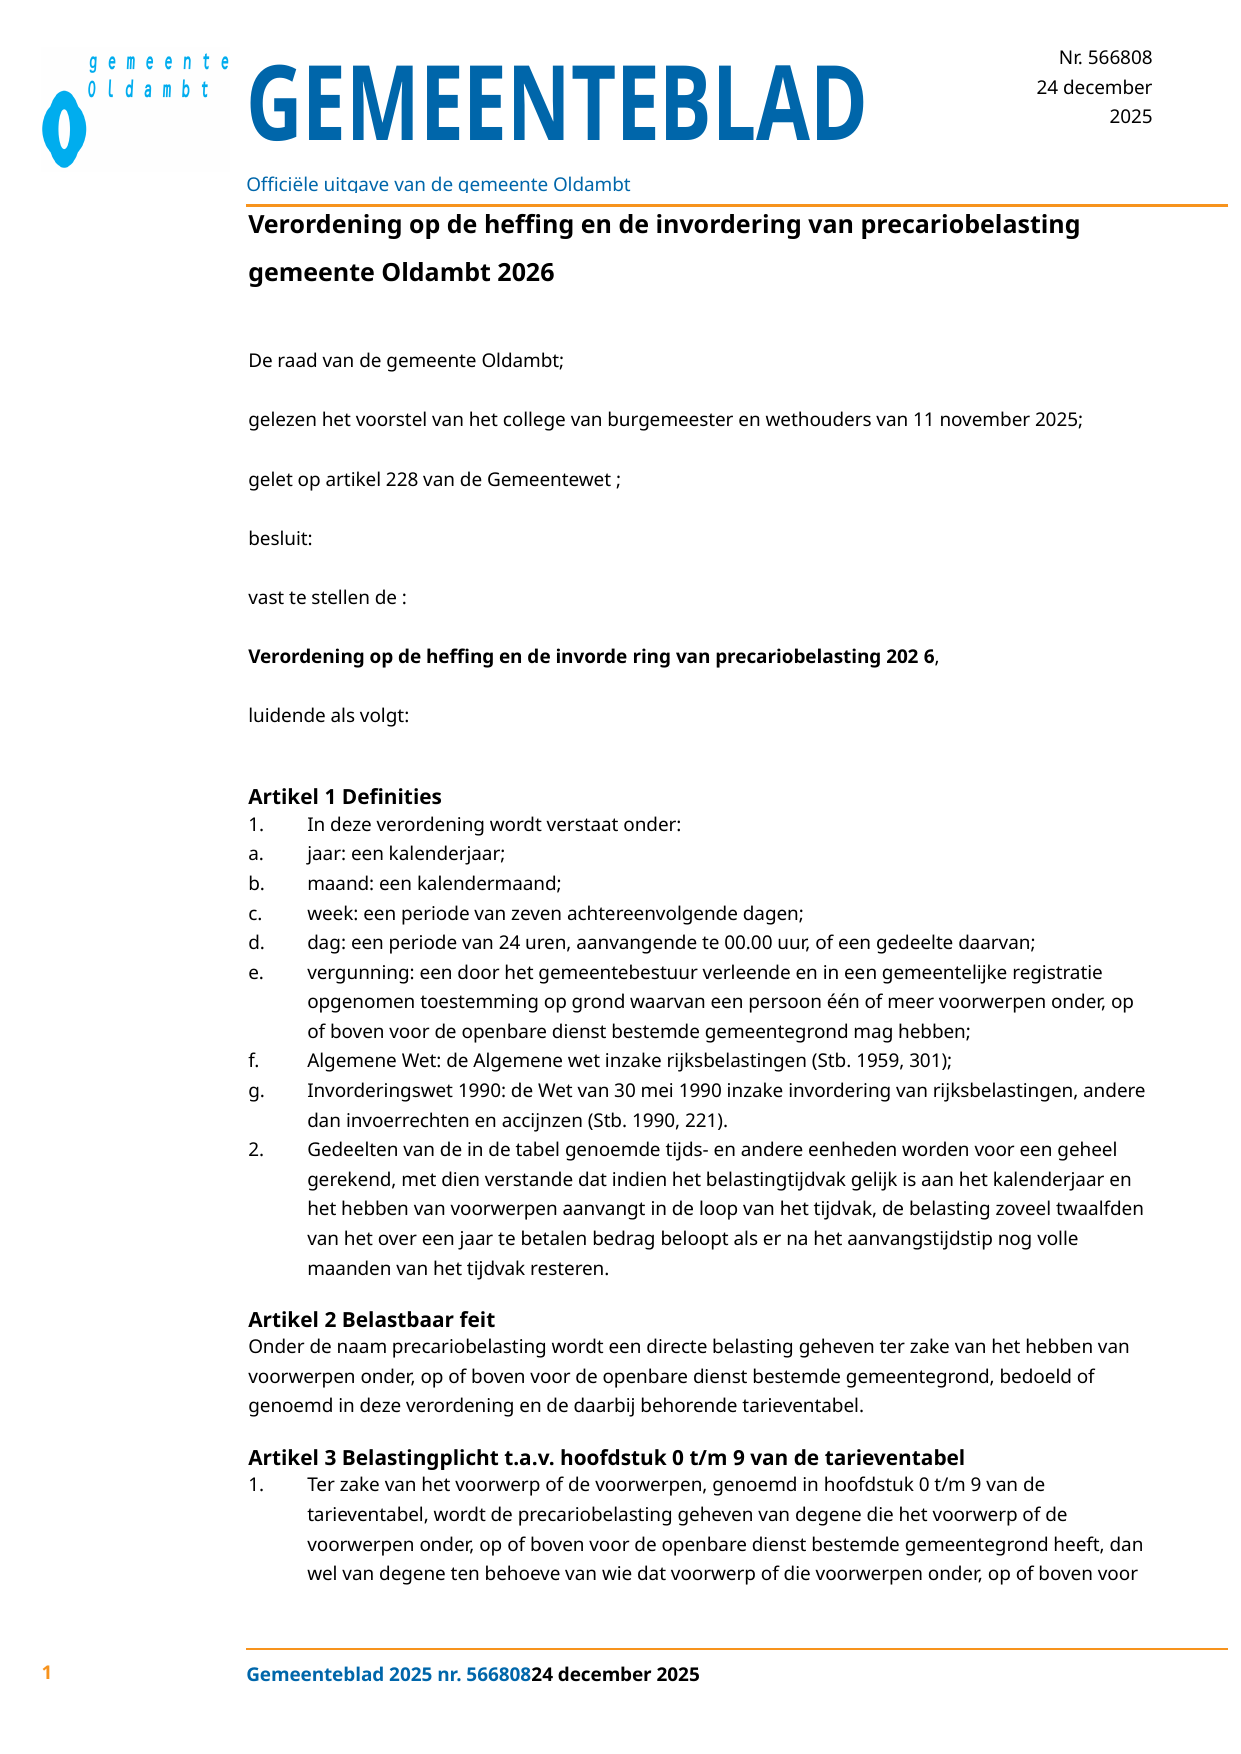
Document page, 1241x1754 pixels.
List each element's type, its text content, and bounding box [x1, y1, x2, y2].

text Artikel 1 Definities [248, 782, 1152, 811]
list vergunning: een door het gemeentebestuur verleende en in een gemeentelijke registratie opgenomen toestemming op grond waarvan een persoon één of meer voorwerpen onder, op of boven voor de openbare dienst bestemde gemeentegrond mag hebben; [248, 959, 1152, 1044]
text Verordening op de heffing en de invordering van precariobelasting gemeente Oldambt 2026 [248, 207, 1152, 288]
list dag: een periode van 24 uren, aanvangende te 00.00 uur, of een gedeelte daarvan; [248, 929, 1152, 955]
list Algemene Wet: de Algemene wet inzake rijksbelastingen (Stb. 1959, 301); [248, 1048, 1152, 1073]
list In deze verordening wordt verstaat onder: [248, 811, 1152, 837]
list maand: een kalendermaand; [248, 870, 1152, 896]
text vast te stellen de : [248, 584, 1152, 610]
list Gedeelten van de in de tabel genoemde tijds- en andere eenheden worden voor een geheel gerekend, met dien verstande dat indien het belastingtijdvak gelijk is aan het kalenderjaar en het hebben van voorwerpen aanvangt in de loop van het tijdvak, de belasting zoveel twaalfden van het over een jaar te betalen bedrag beloopt als er na het aanvangstijdstip nog volle maanden van het tijdvak resteren. [248, 1136, 1152, 1280]
text besluit: [248, 525, 1152, 551]
text Artikel 2 Belastbaar feit [248, 1305, 1152, 1333]
text Verordening op de heffing en de invorde ring van precariobelasting 202 6, [248, 643, 1152, 669]
picture [41, 47, 231, 172]
list jaar: een kalenderjaar; [248, 841, 1152, 866]
text gelezen het voorstel van het college van burgemeester en wethouders van 11 november 2025; [248, 407, 1152, 432]
list week: een periode van zeven achtereenvolgende dagen; [248, 900, 1152, 925]
text luidende als volgt: [248, 702, 1152, 728]
list Ter zake van het voorwerp of de voorwerpen, genoemd in hoofdstuk 0 t/m 9 van de tarieventabel, wordt de precariobelasting geheven van degene die het voorwerp of de voorwerpen onder, op of boven voor de openbare dienst bestemde gemeentegrond heeft, dan wel van degene ten behoeve van wie dat voorwerp of die voorwerpen onder, op of boven voor [248, 1472, 1152, 1586]
text gelet op artikel 228 van de Gemeentewet ; [248, 466, 1152, 492]
text Artikel 3 Belastingplicht t.a.v. hoofdstuk 0 t/m 9 van de tarieventabel [248, 1443, 1152, 1472]
text De raad van de gemeente Oldambt; [248, 347, 1152, 373]
list Invorderingswet 1990: de Wet van 30 mei 1990 inzake invordering van rijksbelastingen, andere dan invoerrechten en accijnzen (Stb. 1990, 221). [248, 1077, 1152, 1132]
text Onder de naam precariobelasting wordt een directe belasting geheven ter zake van het hebben van voorwerpen onder, op of boven voor de openbare dienst bestemde gemeentegrond, bedoeld of genoemd in deze verordening en de daarbij behorende tarieventabel. [248, 1333, 1152, 1418]
